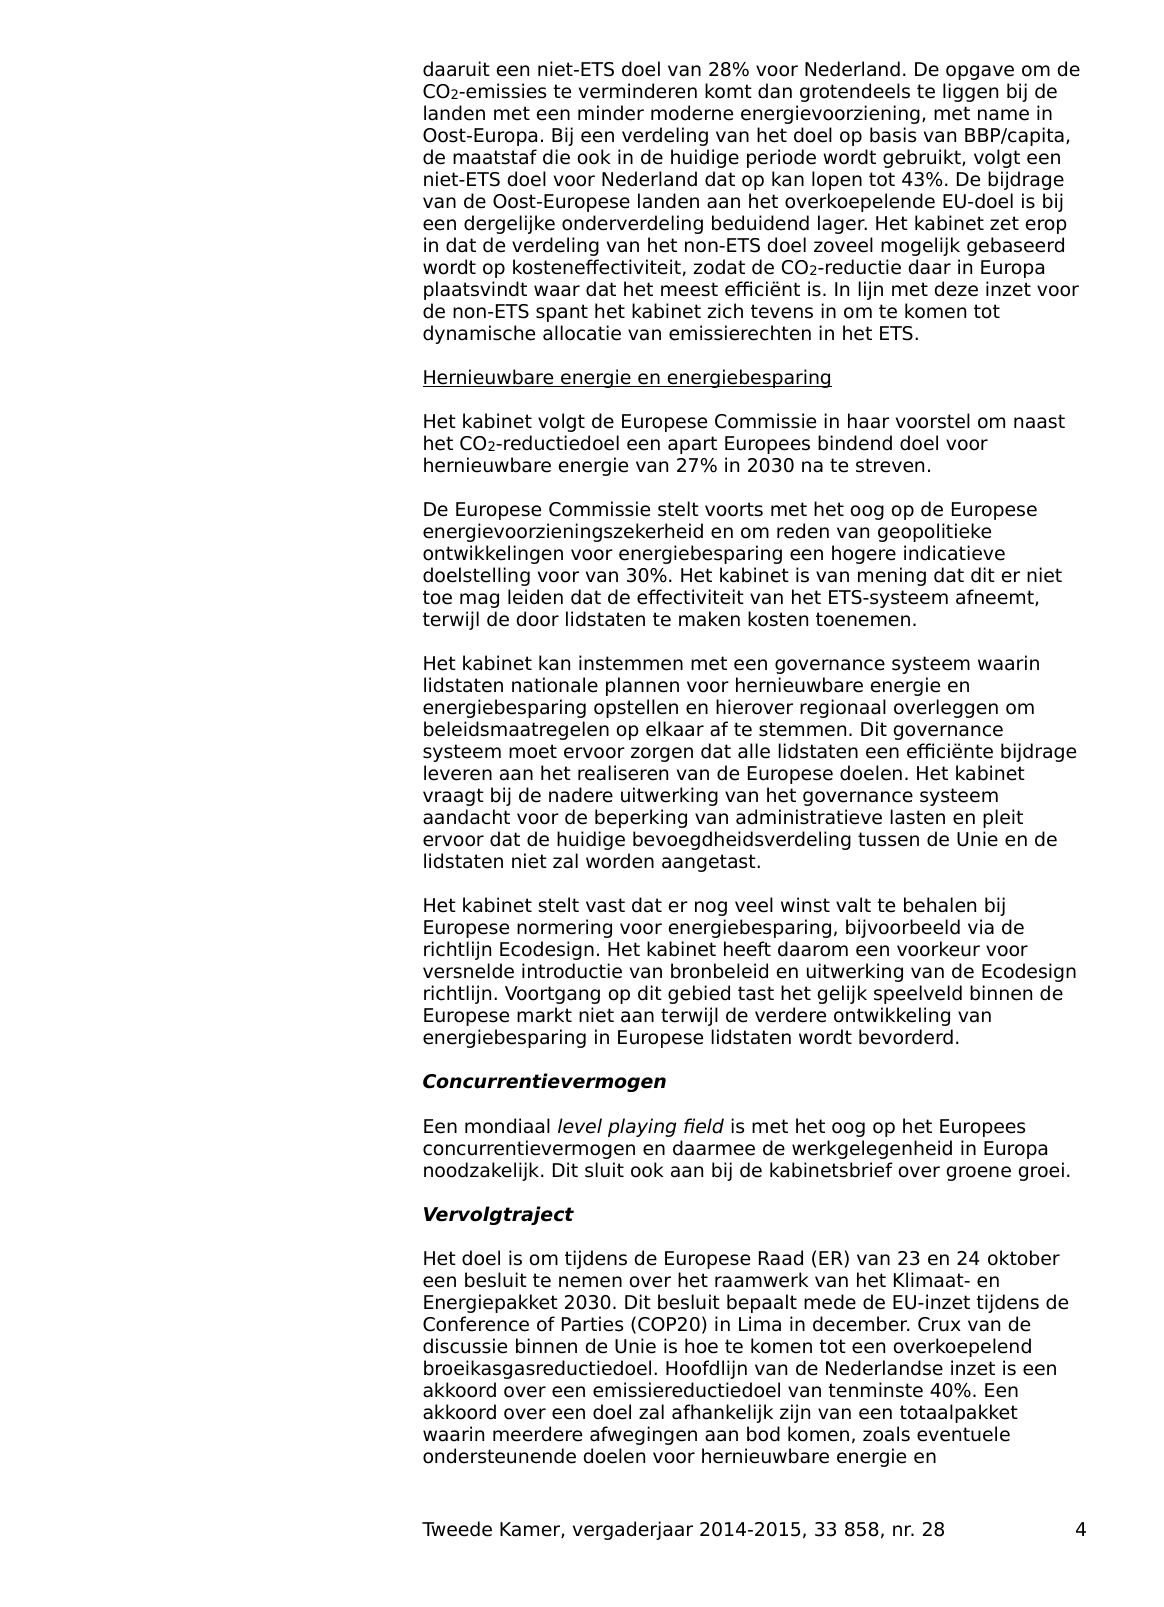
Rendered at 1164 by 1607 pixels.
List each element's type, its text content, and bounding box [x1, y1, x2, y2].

subtitle Hernieuwbare energie en energiebesparing [422, 367, 1087, 389]
text Een mondiaal level playing field is met het oog op het Europees concurrentievermogen en daarmee de werkgelegenheid in Europa noodzakelijk. Dit sluit ook aan bij de kabinetsbrief over groene groei. [422, 1116, 1087, 1181]
text daaruit een niet-ETS doel van 28% voor Nederland. De opgave om de CO2-emissies te verminderen komt dan grotendeels te liggen bij de landen met een minder moderne energievoorziening, met name in Oost-Europa. Bij een verdeling van het doel op basis van BBP/capita, de maatstaf die ook in de huidige periode wordt gebruikt, volgt een niet-ETS doel voor Nederland dat op kan lopen tot 43%. De bijdrage van de Oost-Europese landen aan het overkoepelende EU-doel is bij een dergelijke onderverdeling beduidend lager. Het kabinet zet erop in dat de verdeling van het non-ETS doel zoveel mogelijk gebaseerd wordt op kosteneffectiviteit, zodat de CO2-reductie daar in Europa plaatsvindt waar dat het meest efficiënt is. In lijn met deze inzet voor de non-ETS spant het kabinet zich tevens in om te komen tot dynamische allocatie van emissierechten in het ETS. [422, 59, 1087, 345]
text De Europese Commissie stelt voorts met het oog op de Europese energievoorzieningszekerheid en om reden van geopolitieke ontwikkelingen voor energiebesparing een hogere indicatieve doelstelling voor van 30%. Het kabinet is van mening dat dit er niet toe mag leiden dat de effectiviteit van het ETS-systeem afneemt, terwijl de door lidstaten te maken kosten toenemen. [422, 499, 1087, 631]
subtitle Concurrentievermogen [422, 1071, 1087, 1093]
text Het kabinet volgt de Europese Commissie in haar voorstel om naast het CO2-reductiedoel een apart Europees bindend doel voor hernieuwbare energie van 27% in 2030 na te streven. [422, 411, 1087, 477]
text Het kabinet stelt vast dat er nog veel winst valt te behalen bij Europese normering voor energiebesparing, bijvoorbeeld via de richtlijn Ecodesign. Het kabinet heeft daarom een voorkeur voor versnelde introductie van bronbeleid en uitwerking van de Ecodesign richtlijn. Voortgang op dit gebied tast het gelijk speelveld binnen de Europese markt niet aan terwijl de verdere ontwikkeling van energiebesparing in Europese lidstaten wordt bevorderd. [422, 895, 1087, 1049]
text Het kabinet kan instemmen met een governance systeem waarin lidstaten nationale plannen voor hernieuwbare energie en energiebesparing opstellen en hierover regionaal overleggen om beleidsmaatregelen op elkaar af te stemmen. Dit governance systeem moet ervoor zorgen dat alle lidstaten een efficiënte bijdrage leveren aan het realiseren van de Europese doelen. Het kabinet vraagt bij de nadere uitwerking van het governance systeem aandacht voor de beperking van administratieve lasten en pleit ervoor dat de huidige bevoegdheidsverdeling tussen de Unie en de lidstaten niet zal worden aangetast. [422, 653, 1087, 873]
subtitle Vervolgtraject [422, 1204, 1087, 1226]
text Het doel is om tijdens de Europese Raad (ER) van 23 en 24 oktober een besluit te nemen over het raamwerk van het Klimaat- en Energiepakket 2030. Dit besluit bepaalt mede de EU-inzet tijdens de Conference of Parties (COP20) in Lima in december. Crux van de discussie binnen de Unie is hoe te komen tot een overkoepelend broeikasgasreductiedoel. Hoofdlijn van de Nederlandse inzet is een akkoord over een emissiereductiedoel van tenminste 40%. Een akkoord over een doel zal afhankelijk zijn van een totaalpakket waarin meerdere afwegingen aan bod komen, zoals eventuele ondersteunende doelen voor hernieuwbare energie en [422, 1248, 1087, 1468]
